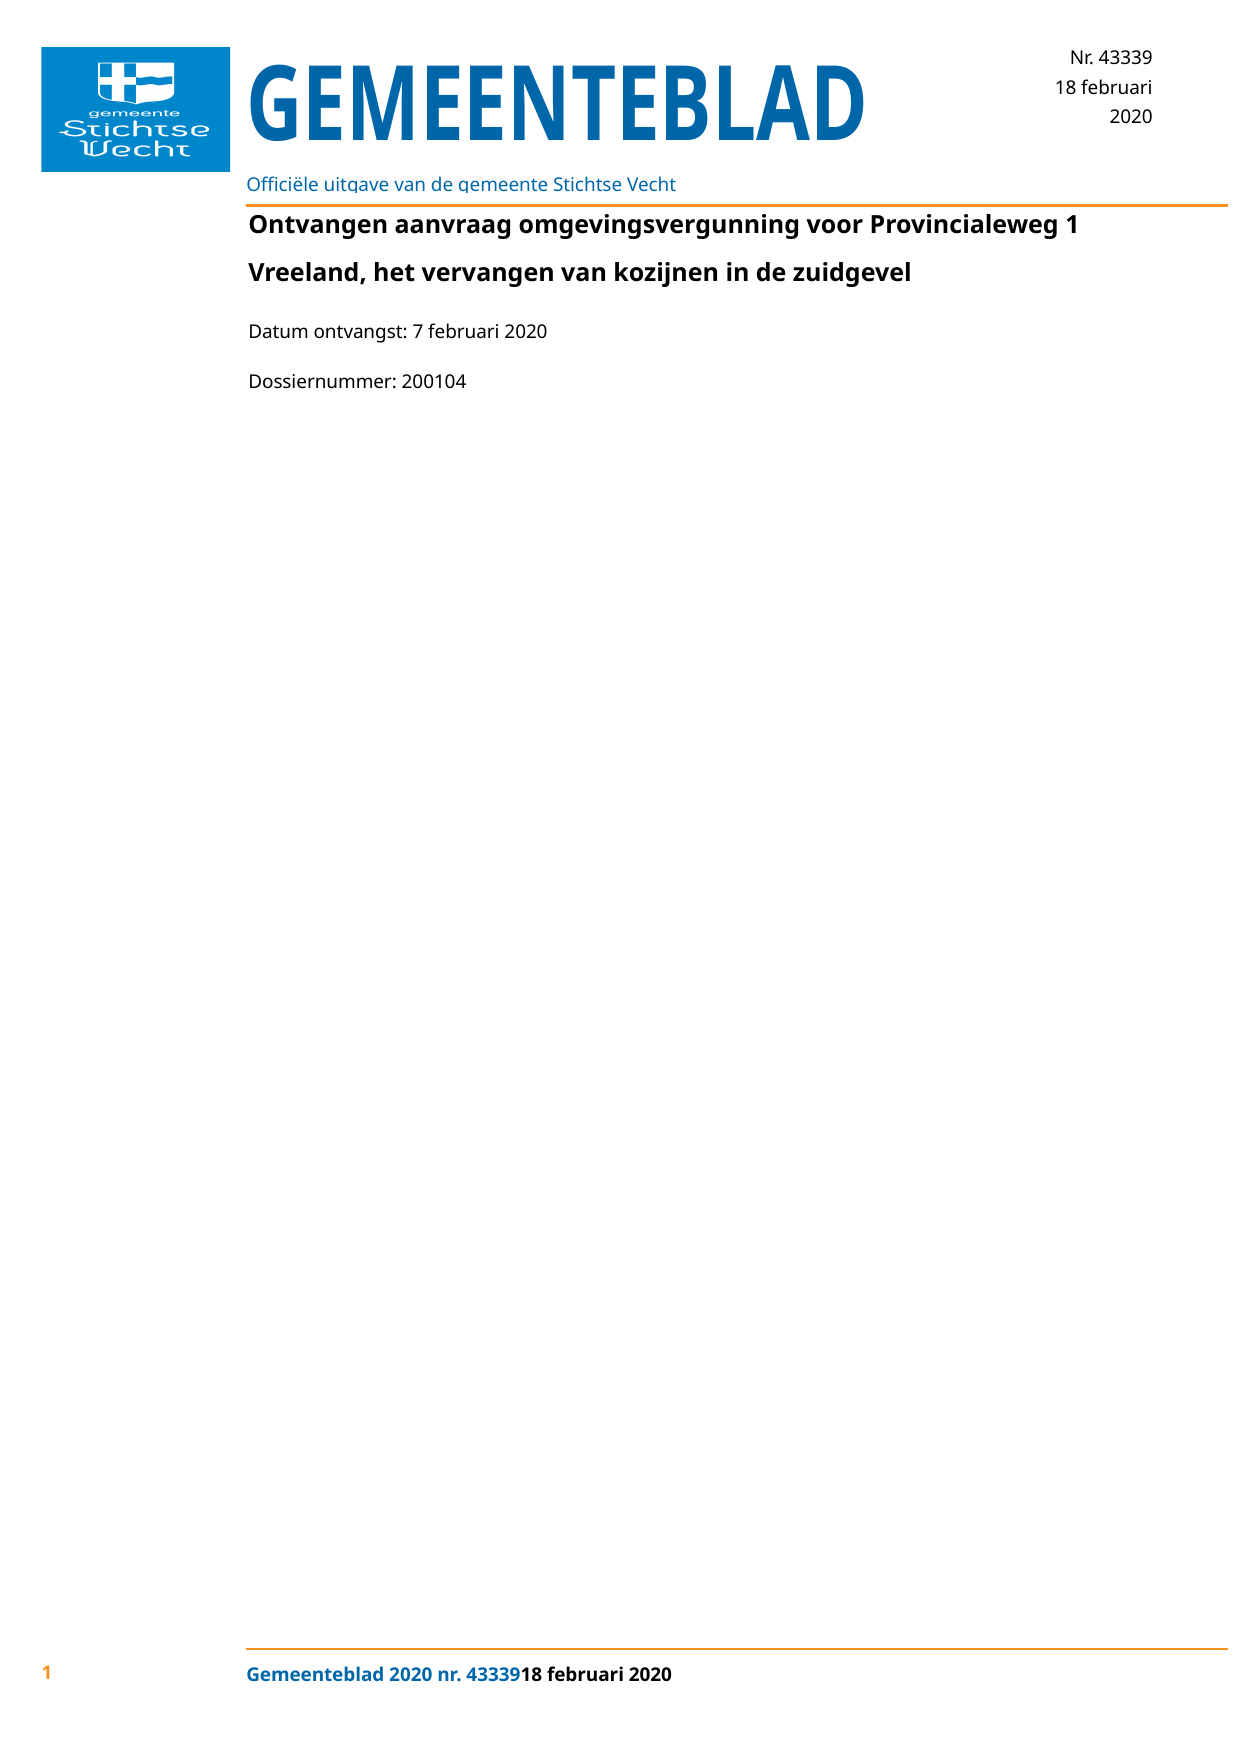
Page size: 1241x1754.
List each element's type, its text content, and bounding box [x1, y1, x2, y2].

text Dossiernummer: 200104 [248, 368, 1152, 394]
text Ontvangen aanvraag omgevingsvergunning voor Provincialeweg 1 Vreeland, het vervangen van kozijnen in de zuidgevel [248, 207, 1152, 288]
text Datum ontvangst: 7 februari 2020 [248, 318, 1152, 344]
picture [137, 63, 174, 103]
picture [99, 63, 135, 101]
